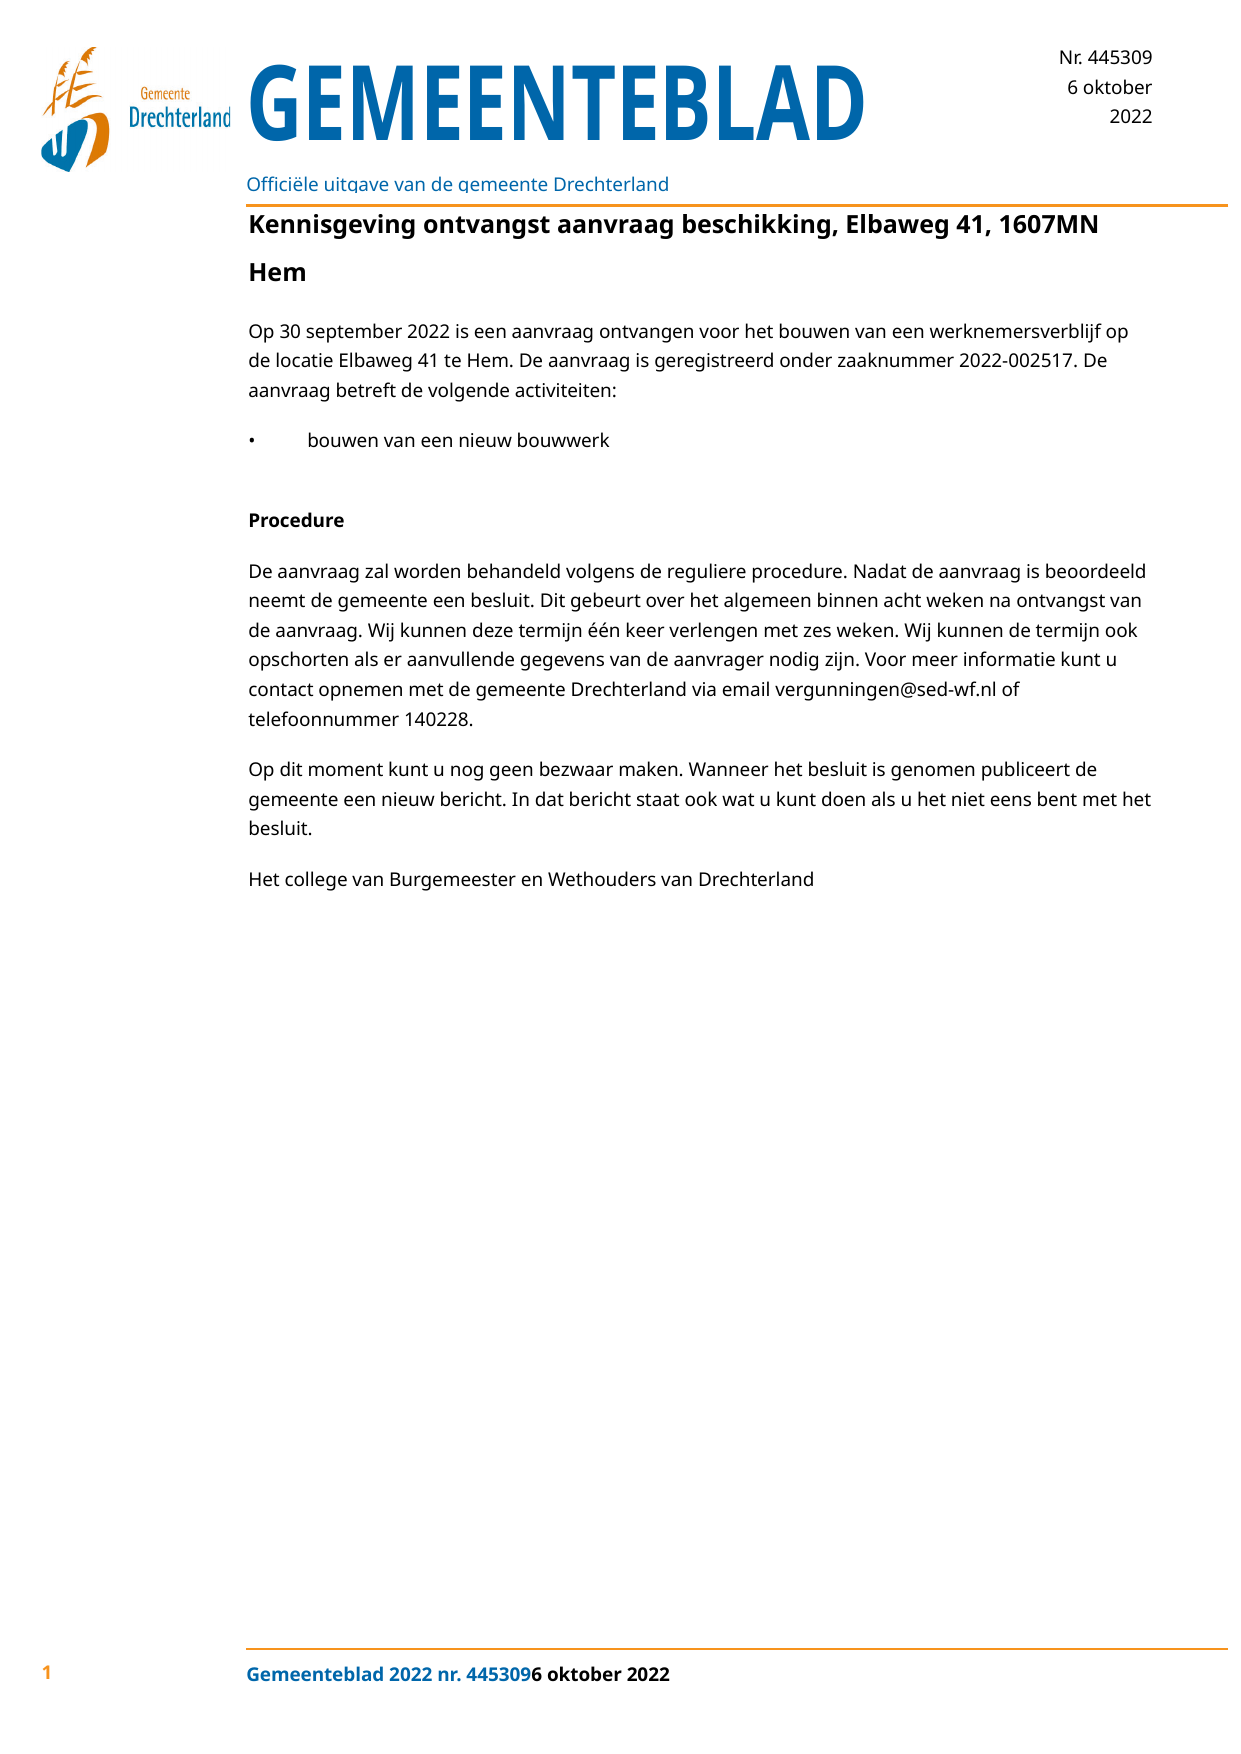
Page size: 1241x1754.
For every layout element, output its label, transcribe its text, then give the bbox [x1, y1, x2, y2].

text Procedure [248, 507, 1152, 533]
text De aanvraag zal worden behandeld volgens de reguliere procedure. Nadat de aanvraag is beoordeeld neemt de gemeente een besluit. Dit gebeurt over het algemeen binnen acht weken na ontvangst van de aanvraag. Wij kunnen deze termijn één keer verlengen met zes weken. Wij kunnen de termijn ook opschorten als er aanvullende gegevens van de aanvrager nodig zijn. Voor meer informatie kunt u contact opnemen met de gemeente Drechterland via email vergunningen@sed-wf.nl of telefoonnummer 140228. [248, 558, 1152, 732]
picture [226, 115, 231, 124]
picture [41, 158, 64, 172]
text Het college van Burgemeester en Wethouders van Drechterland [248, 866, 1152, 892]
text Op 30 september 2022 is een aanvraag ontvangen voor het bouwen van een werknemersverblijf op de locatie Elbaweg 41 te Hem. De aanvraag is geregistreerd onder zaaknummer 2022-002517. De aanvraag betreft de volgende activiteiten: [248, 318, 1152, 403]
list bouwen van een nieuw bouwwerk [248, 427, 1152, 453]
picture [41, 47, 231, 172]
text Kennisgeving ontvangst aanvraag beschikking, Elbaweg 41, 1607MN Hem [248, 207, 1152, 288]
text Op dit moment kunt u nog geen bezwaar maken. Wanneer het besluit is genomen publiceert de gemeente een nieuw bericht. In dat bericht staat ook wat u kunt doen als u het niet eens bent met het besluit. [248, 756, 1152, 841]
